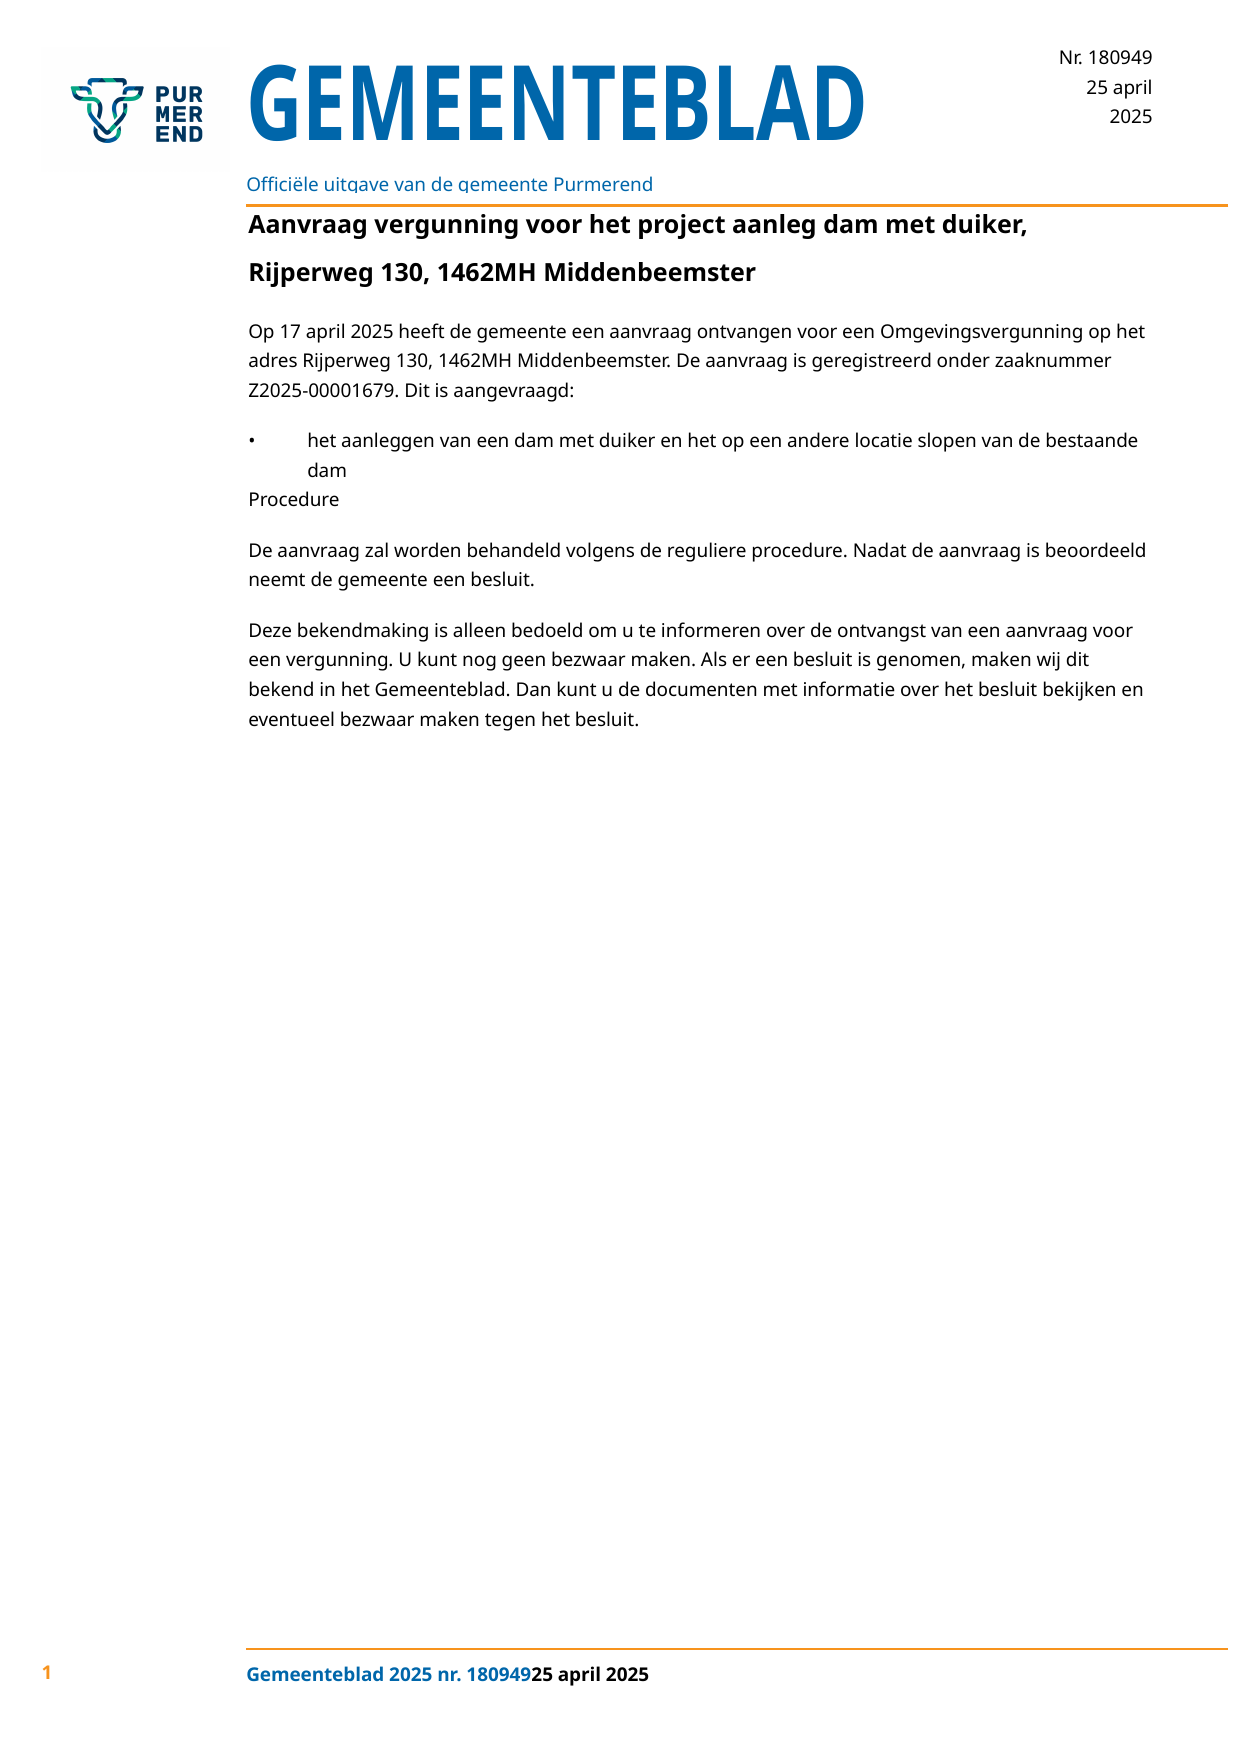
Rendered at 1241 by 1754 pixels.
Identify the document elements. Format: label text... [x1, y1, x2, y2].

text De aanvraag zal worden behandeld volgens de reguliere procedure. Nadat de aanvraag is beoordeeld neemt de gemeente een besluit. [248, 537, 1152, 592]
text Deze bekendmaking is alleen bedoeld om u te informeren over de ontvangst van een aanvraag voor een vergunning. U kunt nog geen bezwaar maken. Als er een besluit is genomen, maken wij dit bekend in het Gemeenteblad. Dan kunt u de documenten met informatie over het besluit bekijken en eventueel bezwaar maken tegen het besluit. [248, 617, 1152, 732]
text Procedure [248, 487, 1152, 512]
list het aanleggen van een dam met duiker en het op een andere locatie slopen van de bestaande dam [248, 427, 1152, 483]
text Op 17 april 2025 heeft de gemeente een aanvraag ontvangen voor een Omgevingsvergunning op het adres Rijperweg 130, 1462MH Middenbeemster. De aanvraag is geregistreerd onder zaaknummer Z2025-00001679. Dit is aangevraagd: [248, 318, 1152, 403]
picture [41, 47, 231, 172]
text Aanvraag vergunning voor het project aanleg dam met duiker, Rijperweg 130, 1462MH Middenbeemster [248, 207, 1152, 288]
